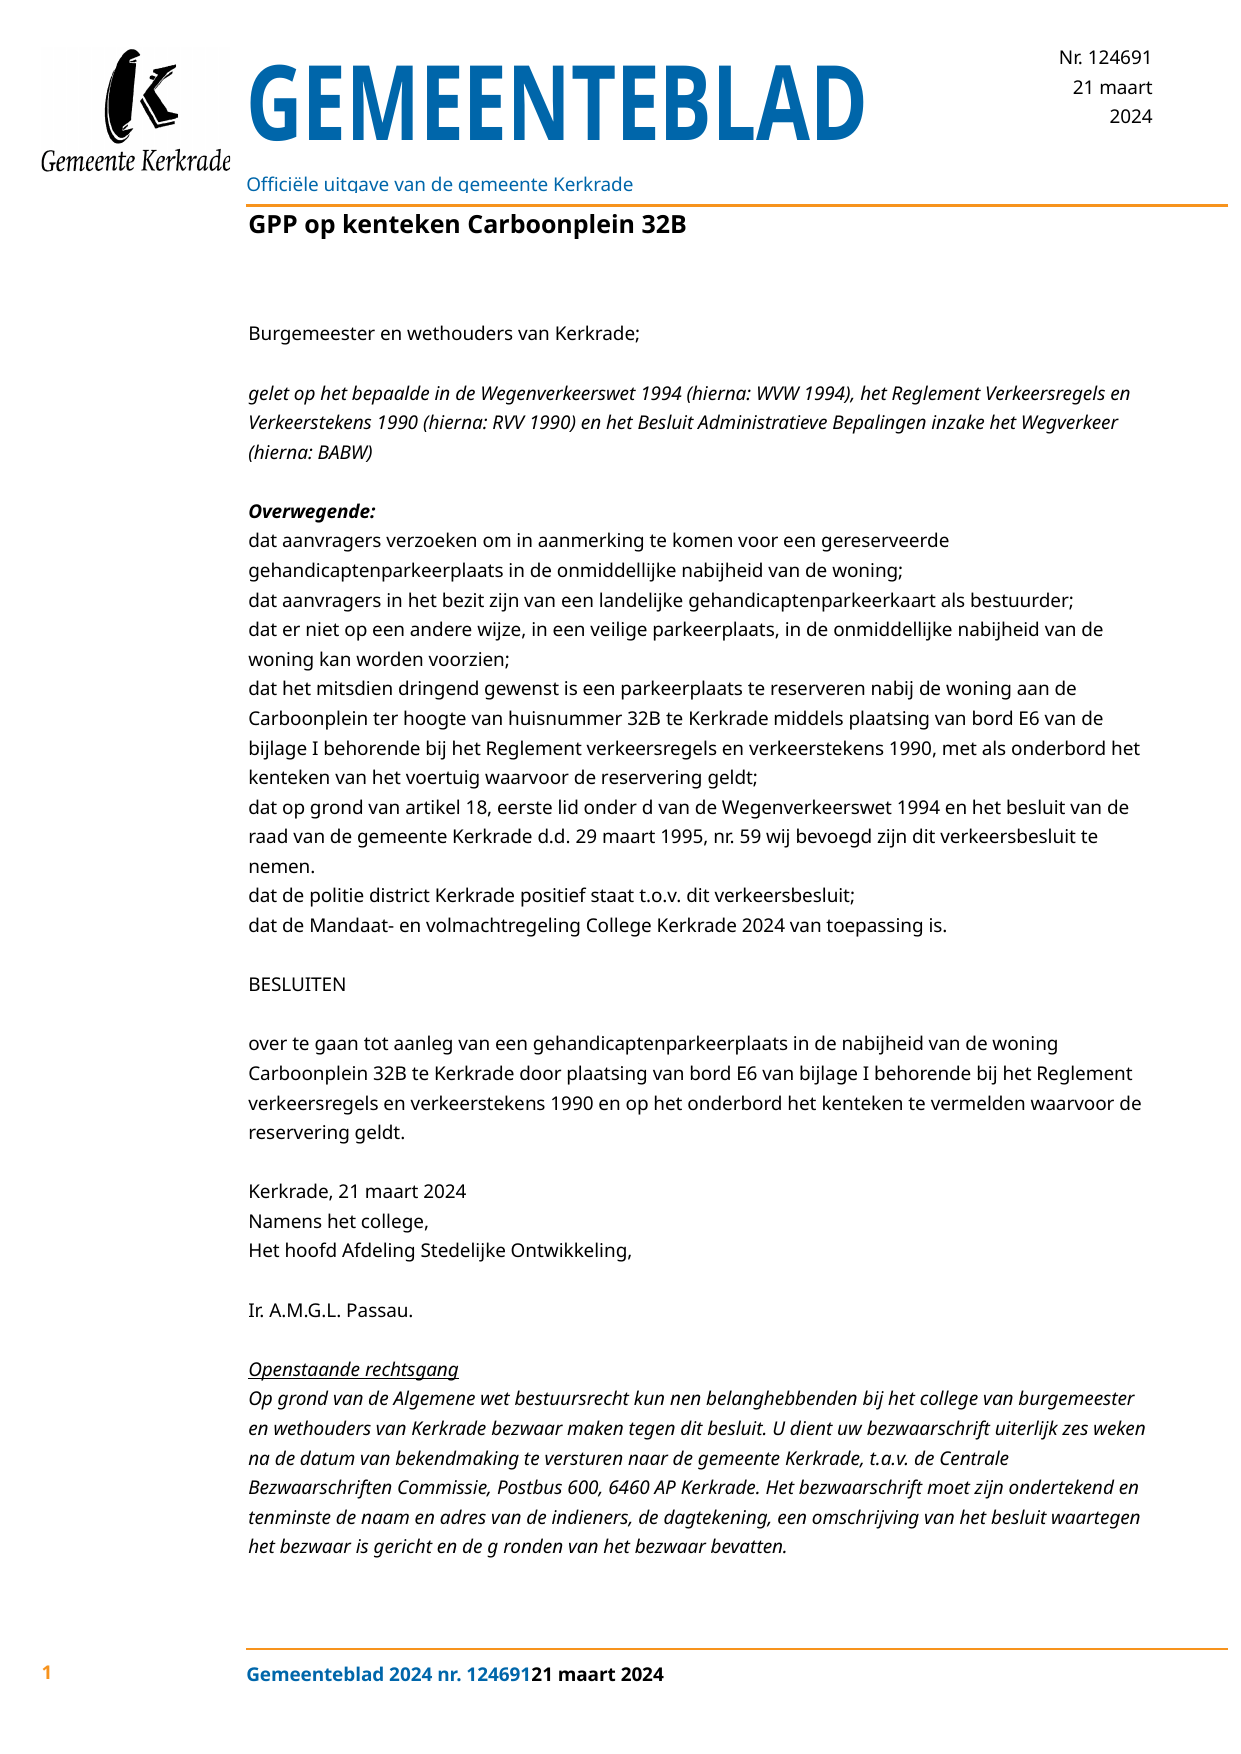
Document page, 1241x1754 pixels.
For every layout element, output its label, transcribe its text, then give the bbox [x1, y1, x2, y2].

text Kerkrade, 21 maart 2024 [248, 1178, 1152, 1204]
text Openstaande rechtsgang [248, 1356, 1152, 1382]
text Overwegende: [248, 498, 1152, 524]
text BESLUITEN [248, 971, 1152, 997]
text Op grond van de Algemene wet bestuursrecht kun nen belanghebbenden bij het college van burgemeester en wethouders van Kerkrade bezwaar maken tegen dit besluit. U dient uw bezwaarschrift uiterlijk zes weken na de datum van bekendmaking te versturen naar de gemeente Kerkrade, t.a.v. de Centrale Bezwaarschriften Commissie, Postbus 600, 6460 AP Kerkrade. Het bezwaarschrift moet zijn ondertekend en tenminste de naam en adres van de indieners, de dagtekening, een omschrijving van het besluit waartegen het bezwaar is gericht en de g ronden van het bezwaar bevatten. [248, 1386, 1152, 1559]
text dat het mitsdien dringend gewenst is een parkeerplaats te reserveren nabij de woning aan de Carboonplein ter hoogte van huisnummer 32B te Kerkrade middels plaatsing van bord E6 van de bijlage I behorende bij het Reglement verkeersregels en verkeerstekens 1990, met als onderbord het kenteken van het voertuig waarvoor de reservering geldt; [248, 676, 1152, 790]
text GPP op kenteken Carboonplein 32B [248, 207, 1152, 241]
text Namens het college, [248, 1208, 1152, 1234]
picture [41, 47, 231, 172]
text dat op grond van artikel 18, eerste lid onder d van de Wegenverkeerswet 1994 en het besluit van de raad van de gemeente Kerkrade d.d. 29 maart 1995, nr. 59 wij bevoegd zijn dit verkeersbesluit te nemen. [248, 794, 1152, 879]
text dat aanvragers verzoeken om in aanmerking te komen voor een gereserveerde gehandicaptenparkeerplaats in de onmiddellijke nabijheid van de woning; [248, 528, 1152, 583]
text gelet op het bepaalde in de Wegenverkeerswet 1994 (hierna: WVW 1994), het Reglement Verkeersregels en Verkeerstekens 1990 (hierna: RVV 1990) en het Besluit Administratieve Bepalingen inzake het Wegverkeer (hierna: BABW) [248, 380, 1152, 465]
text Burgemeester en wethouders van Kerkrade; [248, 321, 1152, 346]
text dat aanvragers in het bezit zijn van een landelijke gehandicaptenparkeerkaart als bestuurder; [248, 587, 1152, 613]
text dat de Mandaat- en volmachtregeling College Kerkrade 2024 van toepassing is. [248, 912, 1152, 938]
text dat de politie district Kerkrade positief staat t.o.v. dit verkeersbesluit; [248, 883, 1152, 908]
text over te gaan tot aanleg van een gehandicaptenparkeerplaats in de nabijheid van de woning Carboonplein 32B te Kerkrade door plaatsing van bord E6 van bijlage I behorende bij het Reglement verkeersregels en verkeerstekens 1990 en op het onderbord het kenteken te vermelden waarvoor de reservering geldt. [248, 1031, 1152, 1145]
text dat er niet op een andere wijze, in een veilige parkeerplaats, in de onmiddellijke nabijheid van de woning kan worden voorzien; [248, 616, 1152, 672]
text Ir. A.M.G.L. Passau. [248, 1297, 1152, 1323]
text Het hoofd Afdeling Stedelijke Ontwikkeling, [248, 1238, 1152, 1263]
